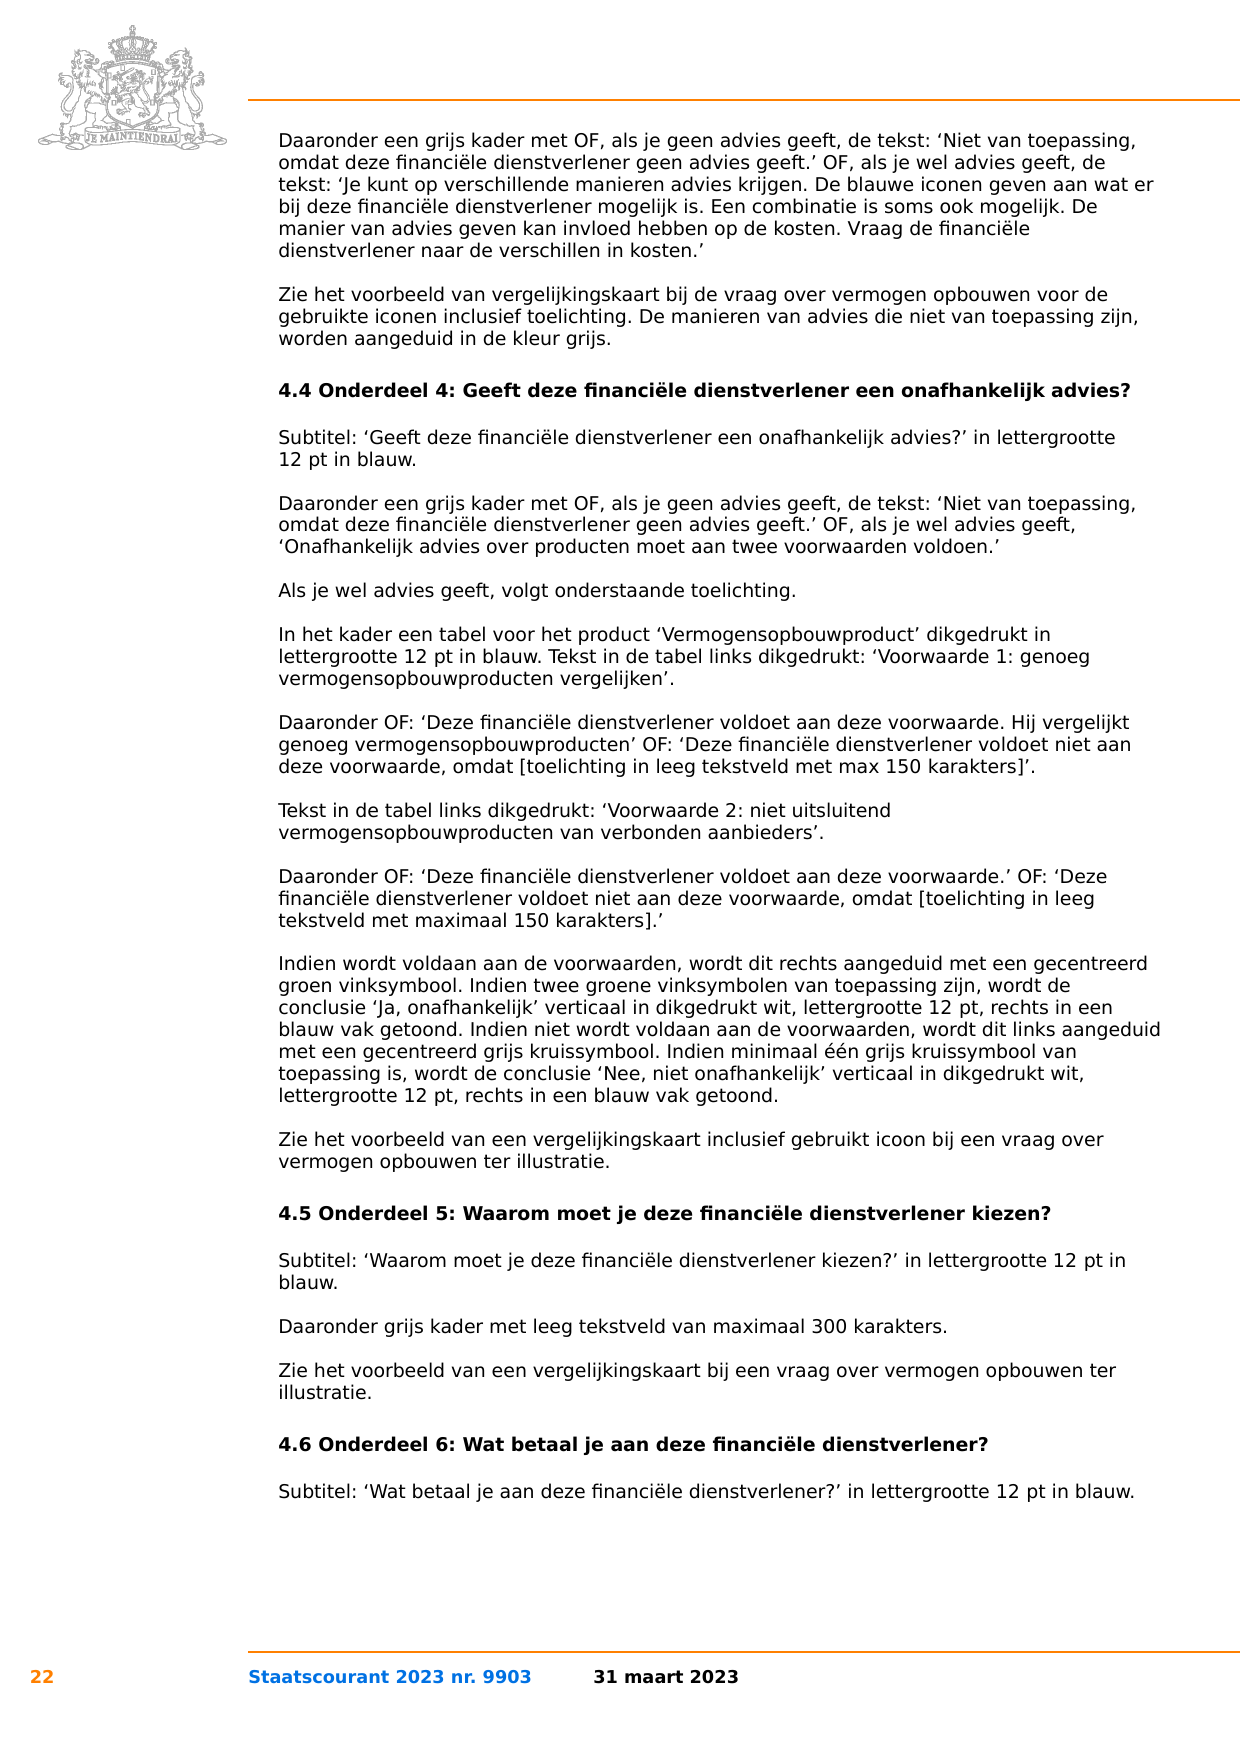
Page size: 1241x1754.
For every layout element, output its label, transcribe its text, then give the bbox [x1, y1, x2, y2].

text Zie het voorbeeld van een vergelijkingskaart bij een vraag over vermogen opbouwen ter illustratie. [278, 1360, 1163, 1404]
text Daaronder OF: ‘Deze financiële dienstverlener voldoet aan deze voorwaarde.’ OF: ‘Deze financiële dienstverlener voldoet niet aan deze voorwaarde, omdat [toelichting in leeg tekstveld met maximaal 150 karakters].’ [278, 866, 1163, 931]
text Daaronder OF: ‘Deze financiële dienstverlener voldoet aan deze voorwaarde. Hij vergelijkt genoeg vermogensopbouwproducten’ OF: ‘Deze financiële dienstverlener voldoet niet aan deze voorwaarde, omdat [toelichting in leeg tekstveld met max 150 karakters]’. [278, 712, 1163, 778]
text Indien wordt voldaan aan de voorwaarden, wordt dit rechts aangeduid met een gecentreerd groen vinksymbool. Indien twee groene vinksymbolen van toepassing zijn, wordt de conclusie ‘Ja, onafhankelijk’ verticaal in dikgedrukt wit, lettergrootte 12 pt, rechts in een blauw vak getoond. Indien niet wordt voldaan aan de voorwaarden, wordt dit links aangeduid met een gecentreerd grijs kruissymbool. Indien minimaal één grijs kruissymbool van toepassing is, wordt de conclusie ‘Nee, niet onafhankelijk’ verticaal in dikgedrukt wit, lettergrootte 12 pt, rechts in een blauw vak getoond. [278, 953, 1163, 1107]
text Tekst in de tabel links dikgedrukt: ‘Voorwaarde 2: niet uitsluitend vermogensopbouwproducten van verbonden aanbieders’. [278, 800, 1163, 844]
text Subtitel: ‘Waarom moet je deze financiële dienstverlener kiezen?’ in lettergrootte 12 pt in blauw. [278, 1250, 1163, 1294]
text Daaronder een grijs kader met OF, als je geen advies geeft, de tekst: ‘Niet van toepassing, omdat deze financiële dienstverlener geen advies geeft.’ OF, als je wel advies geeft, ‘Onafhankelijk advies over producten moet aan twee voorwaarden voldoen.’ [278, 492, 1163, 558]
text Daaronder een grijs kader met OF, als je geen advies geeft, de tekst: ‘Niet van toepassing, omdat deze financiële dienstverlener geen advies geeft.’ OF, als je wel advies geeft, de tekst: ‘Je kunt op verschillende manieren advies krijgen. De blauwe iconen geven aan wat er bij deze financiële dienstverlener mogelijk is. Een combinatie is soms ook mogelijk. De manier van advies geven kan invloed hebben op de kosten. Vraag de financiële dienstverlener naar de verschillen in kosten.’ [278, 130, 1163, 262]
text Subtitel: ‘Geeft deze financiële dienstverlener een onafhankelijk advies?’ in lettergrootte 12 pt in blauw. [278, 427, 1163, 471]
picture [38, 25, 227, 150]
text Zie het voorbeeld van vergelijkingskaart bij de vraag over vermogen opbouwen voor de gebruikte iconen inclusief toelichting. De manieren van advies die niet van toepassing zijn, worden aangeduid in de kleur grijs. [278, 284, 1163, 349]
text Zie het voorbeeld van een vergelijkingskaart inclusief gebruikt icoon bij een vraag over vermogen opbouwen ter illustratie. [278, 1129, 1163, 1173]
subtitle 4.4 Onderdeel 4: Geeft deze financiële dienstverlener een onafhankelijk advies? [278, 379, 1163, 402]
subtitle 4.5 Onderdeel 5: Waarom moet je deze financiële dienstverlener kiezen? [278, 1203, 1163, 1225]
text In het kader een tabel voor het product ‘Vermogensopbouwproduct’ dikgedrukt in lettergrootte 12 pt in blauw. Tekst in de tabel links dikgedrukt: ‘Voorwaarde 1: genoeg vermogensopbouwproducten vergelijken’. [278, 624, 1163, 690]
text Als je wel advies geeft, volgt onderstaande toelichting. [278, 580, 1163, 602]
subtitle 4.6 Onderdeel 6: Wat betaal je aan deze financiële dienstverlener? [278, 1434, 1163, 1456]
text Subtitel: ‘Wat betaal je aan deze financiële dienstverlener?’ in lettergrootte 12 pt in blauw. [278, 1481, 1163, 1503]
text Daaronder grijs kader met leeg tekstveld van maximaal 300 karakters. [278, 1316, 1163, 1338]
